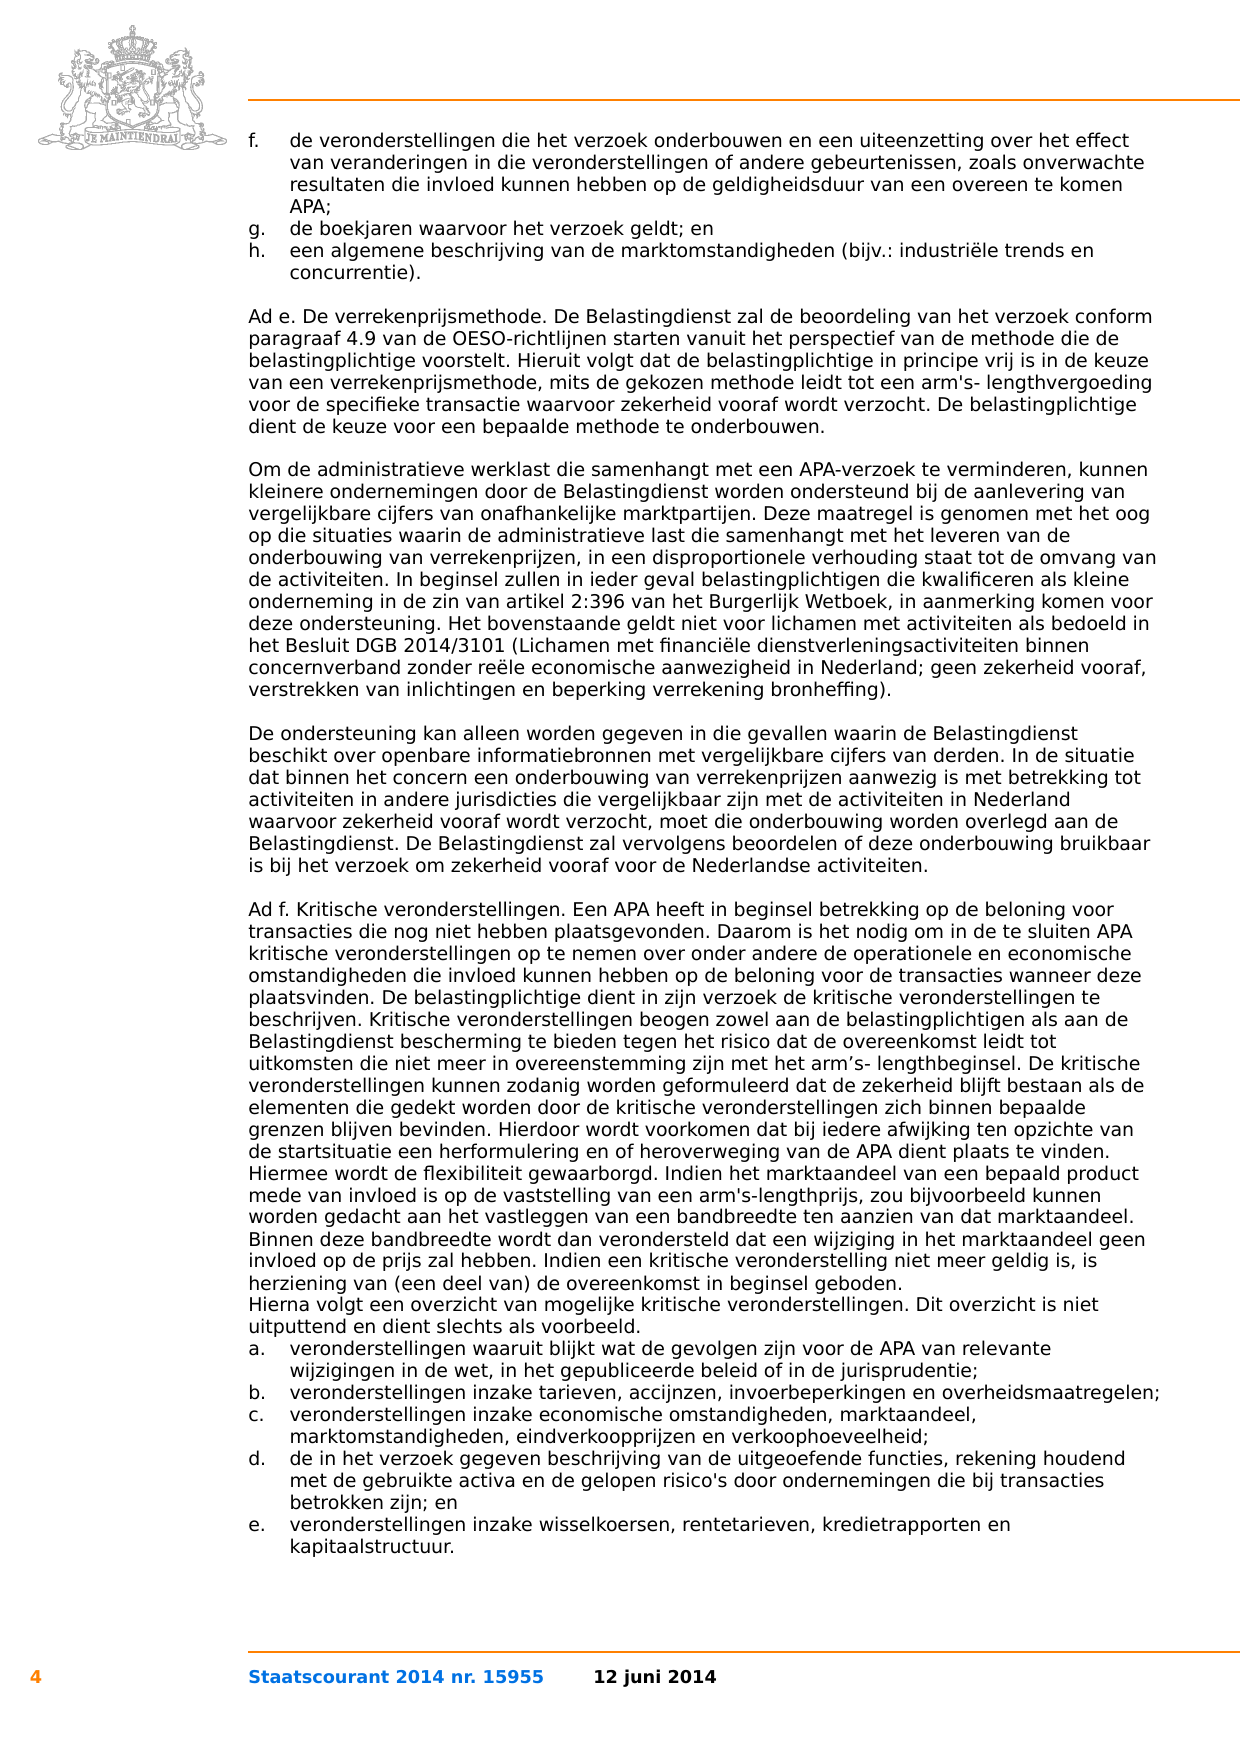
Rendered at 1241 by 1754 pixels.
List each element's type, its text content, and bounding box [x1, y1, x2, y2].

text e. veronderstellingen inzake wisselkoersen, rentetarieven, kredietrapporten en kapitaalstructuur. [248, 1514, 1163, 1558]
picture [38, 25, 227, 150]
text a. veronderstellingen waaruit blijkt wat de gevolgen zijn voor de APA van relevante wijzigingen in de wet, in het gepubliceerde beleid of in de jurisprudentie; [248, 1338, 1163, 1382]
text d. de in het verzoek gegeven beschrijving van de uitgeoefende functies, rekening houdend met de gebruikte activa en de gelopen risico's door ondernemingen die bij transacties betrokken zijn; en [248, 1448, 1163, 1514]
text c. veronderstellingen inzake economische omstandigheden, marktaandeel, marktomstandigheden, eindverkoopprijzen en verkoophoeveelheid; [248, 1404, 1163, 1448]
text Ad f. Kritische veronderstellingen. Een APA heeft in beginsel betrekking op de beloning voor transacties die nog niet hebben plaatsgevonden. Daarom is het nodig om in de te sluiten APA kritische veronderstellingen op te nemen over onder andere de operationele en economische omstandigheden die invloed kunnen hebben op de beloning voor de transacties wanneer deze plaatsvinden. De belastingplichtige dient in zijn verzoek de kritische veronderstellingen te beschrijven. Kritische veronderstellingen beogen zowel aan de belastingplichtigen als aan de Belastingdienst bescherming te bieden tegen het risico dat de overeenkomst leidt tot uitkomsten die niet meer in overeenstemming zijn met het arm’s- lengthbeginsel. De kritische veronderstellingen kunnen zodanig worden geformuleerd dat de zekerheid blijft bestaan als de elementen die gedekt worden door de kritische veronderstellingen zich binnen bepaalde grenzen blijven bevinden. Hierdoor wordt voorkomen dat bij iedere afwijking ten opzichte van de startsituatie een herformulering en of heroverweging van de APA dient plaats te vinden. Hiermee wordt de flexibiliteit gewaarborgd. Indien het marktaandeel van een bepaald product mede van invloed is op de vaststelling van een arm's-lengthprijs, zou bijvoorbeeld kunnen worden gedacht aan het vastleggen van een bandbreedte ten aanzien van dat marktaandeel. Binnen deze bandbreedte wordt dan verondersteld dat een wijziging in het marktaandeel geen invloed op de prijs zal hebben. Indien een kritische veronderstelling niet meer geldig is, is herziening van (een deel van) de overeenkomst in beginsel geboden. [248, 899, 1163, 1294]
text Ad e. De verrekenprijsmethode. De Belastingdienst zal de beoordeling van het verzoek conform paragraaf 4.9 van de OESO-richtlijnen starten vanuit het perspectief van de methode die de belastingplichtige voorstelt. Hieruit volgt dat de belastingplichtige in principe vrij is in de keuze van een verrekenprijsmethode, mits de gekozen methode leidt tot een arm's- lengthvergoeding voor de specifieke transactie waarvoor zekerheid vooraf wordt verzocht. De belastingplichtige dient de keuze voor een bepaalde methode te onderbouwen. [248, 306, 1163, 437]
text g. de boekjaren waarvoor het verzoek geldt; en [248, 218, 1163, 240]
text h. een algemene beschrijving van de marktomstandigheden (bijv.: industriële trends en concurrentie). [248, 240, 1163, 284]
text Hierna volgt een overzicht van mogelijke kritische veronderstellingen. Dit overzicht is niet uitputtend en dient slechts als voorbeeld. [248, 1294, 1163, 1338]
text b. veronderstellingen inzake tarieven, accijnzen, invoerbeperkingen en overheidsmaatregelen; [248, 1382, 1163, 1404]
text Om de administratieve werklast die samenhangt met een APA-verzoek te verminderen, kunnen kleinere ondernemingen door de Belastingdienst worden ondersteund bij de aanlevering van vergelijkbare cijfers van onafhankelijke marktpartijen. Deze maatregel is genomen met het oog op die situaties waarin de administratieve last die samenhangt met het leveren van de onderbouwing van verrekenprijzen, in een disproportionele verhouding staat tot de omvang van de activiteiten. In beginsel zullen in ieder geval belastingplichtigen die kwalificeren als kleine onderneming in de zin van artikel 2:396 van het Burgerlijk Wetboek, in aanmerking komen voor deze ondersteuning. Het bovenstaande geldt niet voor lichamen met activiteiten als bedoeld in het Besluit DGB 2014/3101 (Lichamen met financiële dienstverleningsactiviteiten binnen concernverband zonder reële economische aanwezigheid in Nederland; geen zekerheid vooraf, verstrekken van inlichtingen en beperking verrekening bronheffing). [248, 459, 1163, 701]
text f. de veronderstellingen die het verzoek onderbouwen en een uiteenzetting over het effect van veranderingen in die veronderstellingen of andere gebeurtenissen, zoals onverwachte resultaten die invloed kunnen hebben op de geldigheidsduur van een overeen te komen APA; [248, 130, 1163, 218]
text De ondersteuning kan alleen worden gegeven in die gevallen waarin de Belastingdienst beschikt over openbare informatiebronnen met vergelijkbare cijfers van derden. In de situatie dat binnen het concern een onderbouwing van verrekenprijzen aanwezig is met betrekking tot activiteiten in andere jurisdicties die vergelijkbaar zijn met de activiteiten in Nederland waarvoor zekerheid vooraf wordt verzocht, moet die onderbouwing worden overlegd aan de Belastingdienst. De Belastingdienst zal vervolgens beoordelen of deze onderbouwing bruikbaar is bij het verzoek om zekerheid vooraf voor de Nederlandse activiteiten. [248, 723, 1163, 877]
